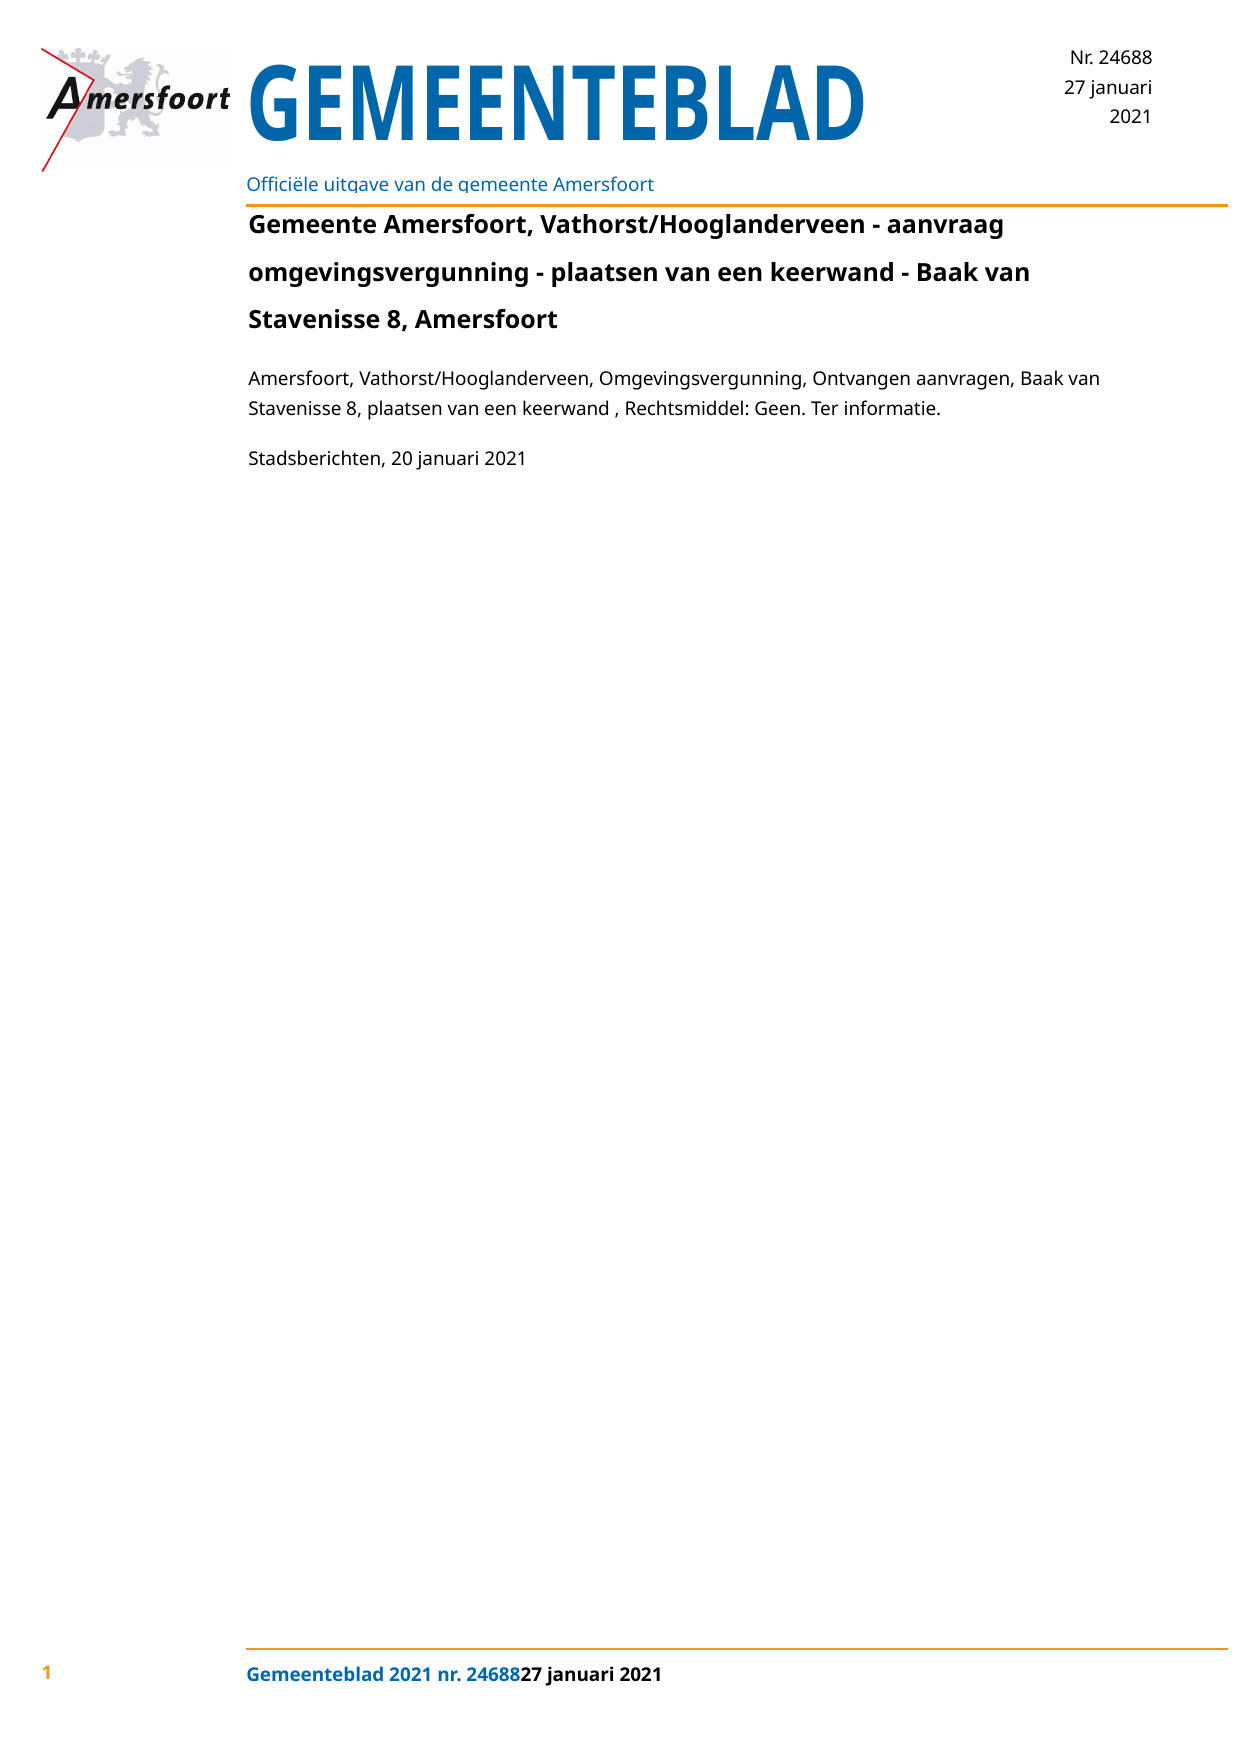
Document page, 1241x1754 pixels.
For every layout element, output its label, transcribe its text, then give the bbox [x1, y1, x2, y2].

text Stadsberichten, 20 januari 2021 [248, 446, 1152, 471]
text Amersfoort, Vathorst/Hooglanderveen, Omgevingsvergunning, Ontvangen aanvragen, Baak van Stavenisse 8, plaatsen van een keerwand , Rechtsmiddel: Geen. Ter informatie. [248, 366, 1152, 421]
picture [41, 47, 231, 172]
text Gemeente Amersfoort, Vathorst/Hooglanderveen - aanvraag omgevingsvergunning - plaatsen van een keerwand - Baak van Stavenisse 8, Amersfoort [248, 207, 1152, 336]
